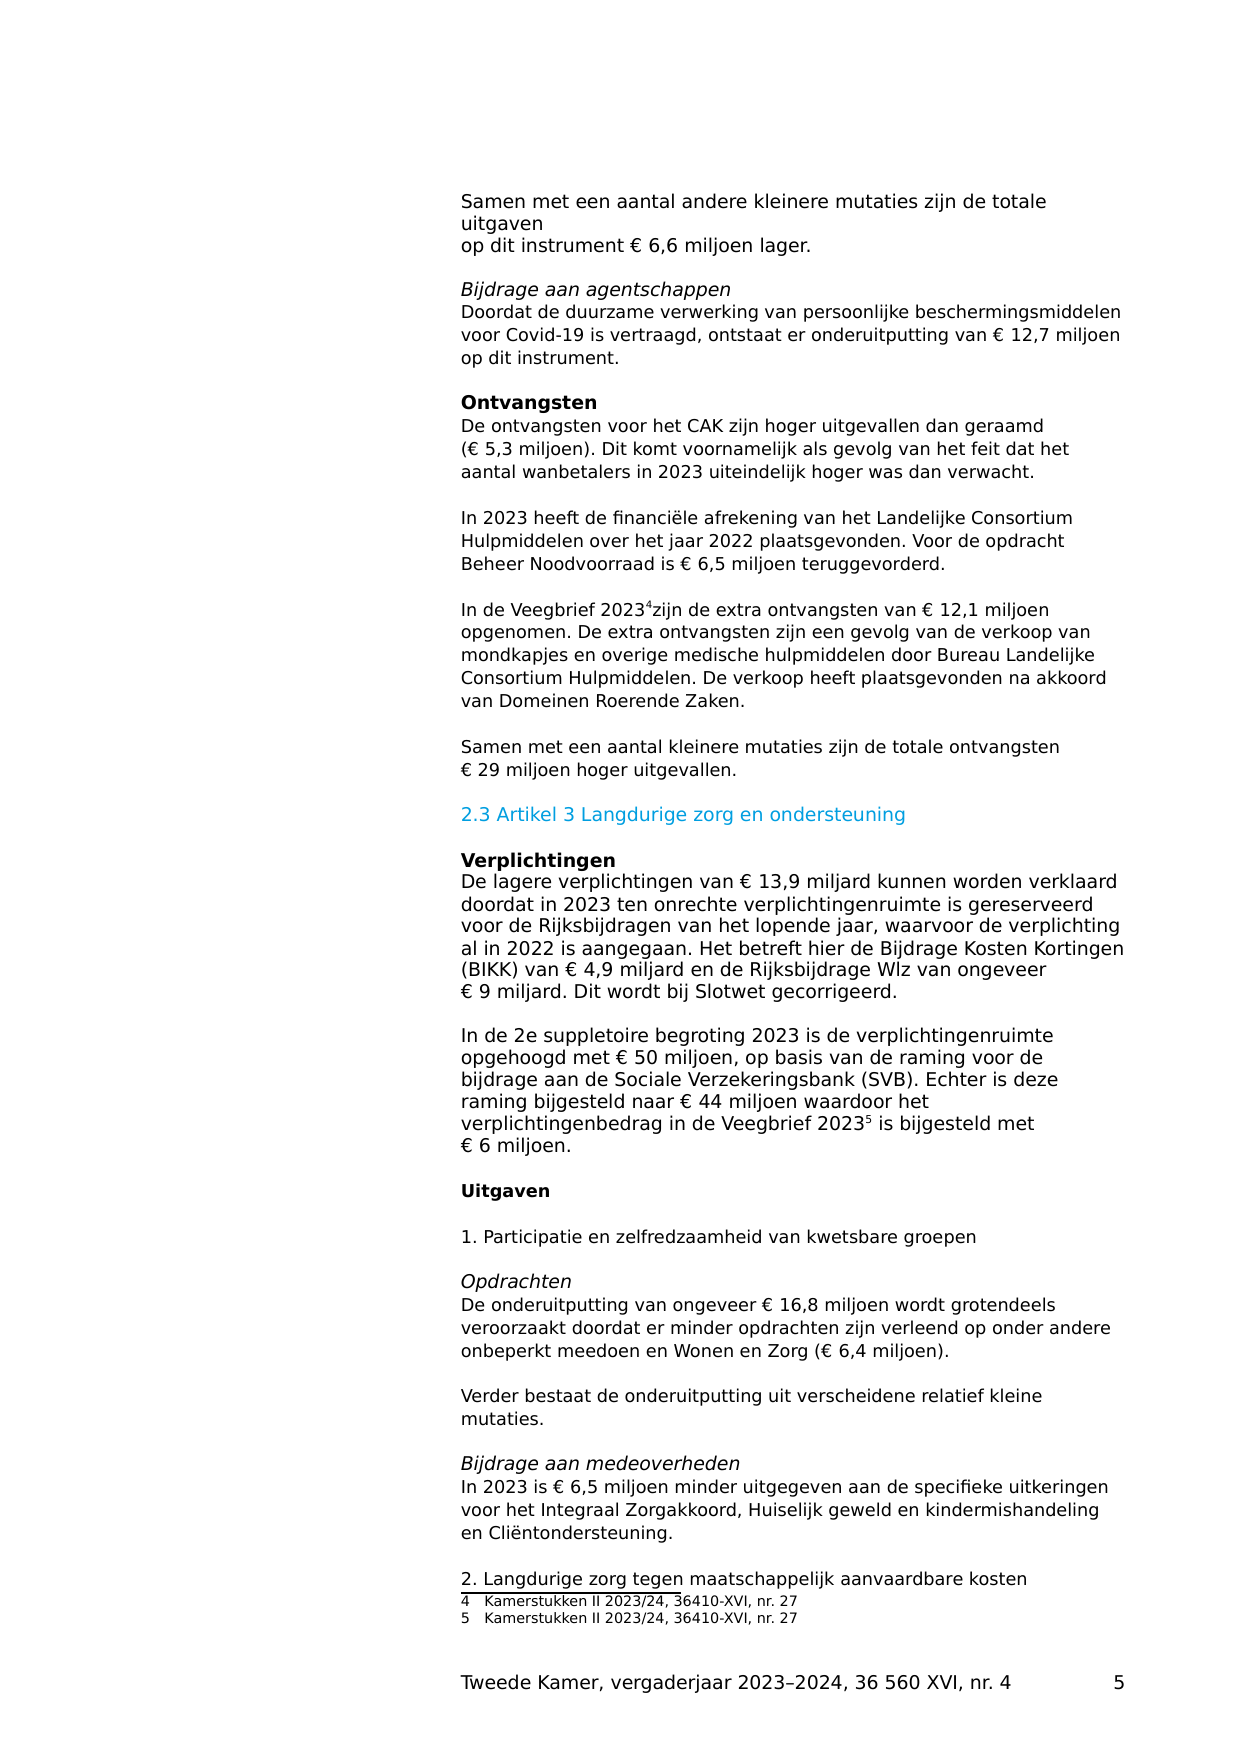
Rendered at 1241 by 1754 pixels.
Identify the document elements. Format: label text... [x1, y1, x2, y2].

text 2. Langdurige zorg tegen maatschappelijk aanvaardbare kosten [461, 1567, 1125, 1590]
text In 2023 is € 6,5 miljoen minder uitgegeven aan de specifieke uitkeringen voor het Integraal Zorgakkoord, Huiselijk geweld en kindermishandeling en Cliëntondersteuning. [461, 1475, 1125, 1544]
text De onderuitputting van ongeveer € 16,8 miljoen wordt grotendeels veroorzaakt doordat er minder opdrachten zijn verleend op onder andere onbeperkt meedoen en Wonen en Zorg (€ 6,4 miljoen). [461, 1293, 1125, 1362]
text op dit instrument € 6,6 miljoen lager. [461, 235, 1125, 279]
text Bijdrage aan agentschappen [461, 279, 1125, 301]
text __Kamerstukken II 2023/24, 36410-XVI, nr. 27 [461, 1593, 1125, 1610]
text Opdrachten [461, 1271, 1125, 1293]
text Uitgaven [461, 1179, 1125, 1202]
text De lagere verplichtingen van € 13,9 miljard kunnen worden verklaard doordat in 2023 ten onrechte verplichtingenruimte is gereserveerd voor de Rijksbijdragen van het lopende jaar, waarvoor de verplichting al in 2022 is aangegaan. Het betreft hier de Bijdrage Kosten Kortingen (BIKK) van € 4,9 miljard en de Rijksbijdrage Wlz van ongeveer € 9 miljard. Dit wordt bij Slotwet gecorrigeerd. [461, 871, 1125, 1025]
title 2.3 Artikel 3 Langdurige zorg en ondersteuning [461, 804, 1125, 826]
text __Kamerstukken II 2023/24, 36410-XVI, nr. 27 [461, 1610, 1125, 1627]
text Samen met een aantal andere kleinere mutaties zijn de totale uitgaven [461, 191, 1125, 235]
text In de Veegbrief 2023zijn de extra ontvangsten van € 12,1 miljoen opgenomen. De extra ontvangsten zijn een gevolg van de verkoop van mondkapjes en overige medische hulpmiddelen door Bureau Landelijke Consortium Hulpmiddelen. De verkoop heeft plaatsgevonden na akkoord van Domeinen Roerende Zaken. [461, 598, 1125, 712]
text Bijdrage aan medeoverheden [461, 1453, 1125, 1475]
text In de 2e suppletoire begroting 2023 is de verplichtingenruimte opgehoogd met € 50 miljoen, op basis van de raming voor de bijdrage aan de Sociale Verzekeringsbank (SVB). Echter is deze raming bijgesteld naar € 44 miljoen waardoor het verplichtingenbedrag in de Veegbrief 2023 is bijgesteld met € 6 miljoen. [461, 1025, 1125, 1179]
text Verplichtingen [461, 849, 1125, 871]
text Doordat de duurzame verwerking van persoonlijke beschermingsmiddelen voor Covid-19 is vertraagd, ontstaat er onderuitputting van € 12,7 miljoen op dit instrument. [461, 301, 1125, 369]
text Verder bestaat de onderuitputting uit verscheidene relatief kleine mutaties. [461, 1384, 1125, 1430]
text Ontvangsten [461, 392, 1125, 414]
text 1. Participatie en zelfredzaamheid van kwetsbare groepen [461, 1225, 1125, 1248]
text De ontvangsten voor het CAK zijn hoger uitgevallen dan geraamd (€ 5,3 miljoen). Dit komt voornamelijk als gevolg van het feit dat het aantal wanbetalers in 2023 uiteindelijk hoger was dan verwacht. [461, 414, 1125, 483]
text Samen met een aantal kleinere mutaties zijn de totale ontvangsten € 29 miljoen hoger uitgevallen. [461, 735, 1125, 781]
text In 2023 heeft de financiële afrekening van het Landelijke Consortium Hulpmiddelen over het jaar 2022 plaatsgevonden. Voor de opdracht Beheer Noodvoorraad is € 6,5 miljoen teruggevorderd. [461, 506, 1125, 575]
